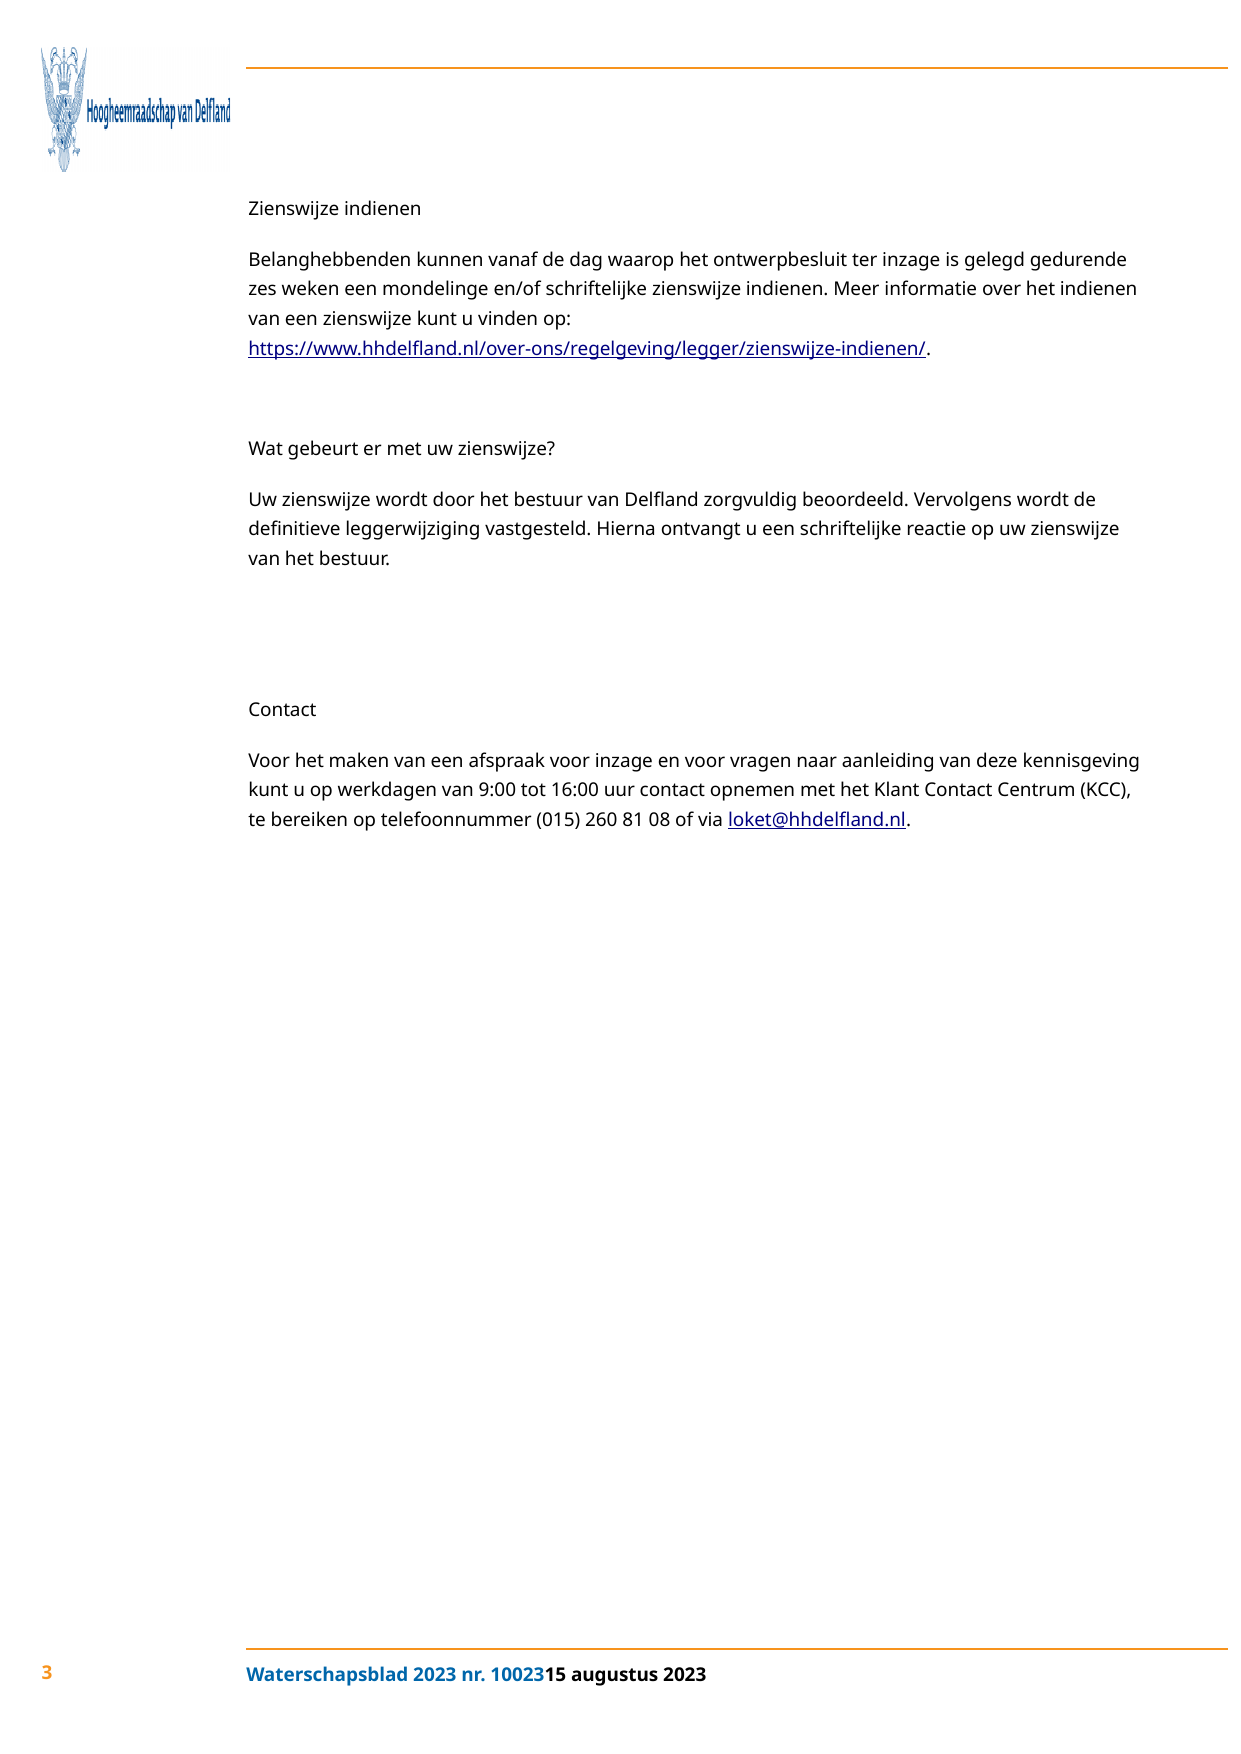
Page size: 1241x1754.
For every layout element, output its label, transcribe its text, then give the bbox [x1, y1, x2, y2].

text Contact [248, 696, 1152, 722]
text Voor het maken van een afspraak voor inzage en voor vragen naar aanleiding van deze kennisgeving kunt u op werkdagen van 9:00 tot 16:00 uur contact opnemen met het Klant Contact Centrum (KCC), te bereiken op telefoonnummer (015) 260 81 08 of via loket@hhdelfland.nl. [248, 747, 1152, 832]
text Wat gebeurt er met uw zienswijze? [248, 436, 1152, 461]
picture [41, 47, 231, 172]
text Uw zienswijze wordt door het bestuur van Delfland zorgvuldig beoordeeld. Vervolgens wordt de definitieve leggerwijziging vastgesteld. Hierna ontvangt u een schriftelijke reactie op uw zienswijze van het bestuur. [248, 486, 1152, 571]
text Zienswijze indienen [248, 196, 1152, 221]
text Belanghebbenden kunnen vanaf de dag waarop het ontwerpbesluit ter inzage is gelegd gedurende zes weken een mondelinge en/of schriftelijke zienswijze indienen. Meer informatie over het indienen van een zienswijze kunt u vinden op: https://www.hhdelfland.nl/over-ons/regelgeving/legger/zienswijze-indienen/. [248, 246, 1152, 361]
